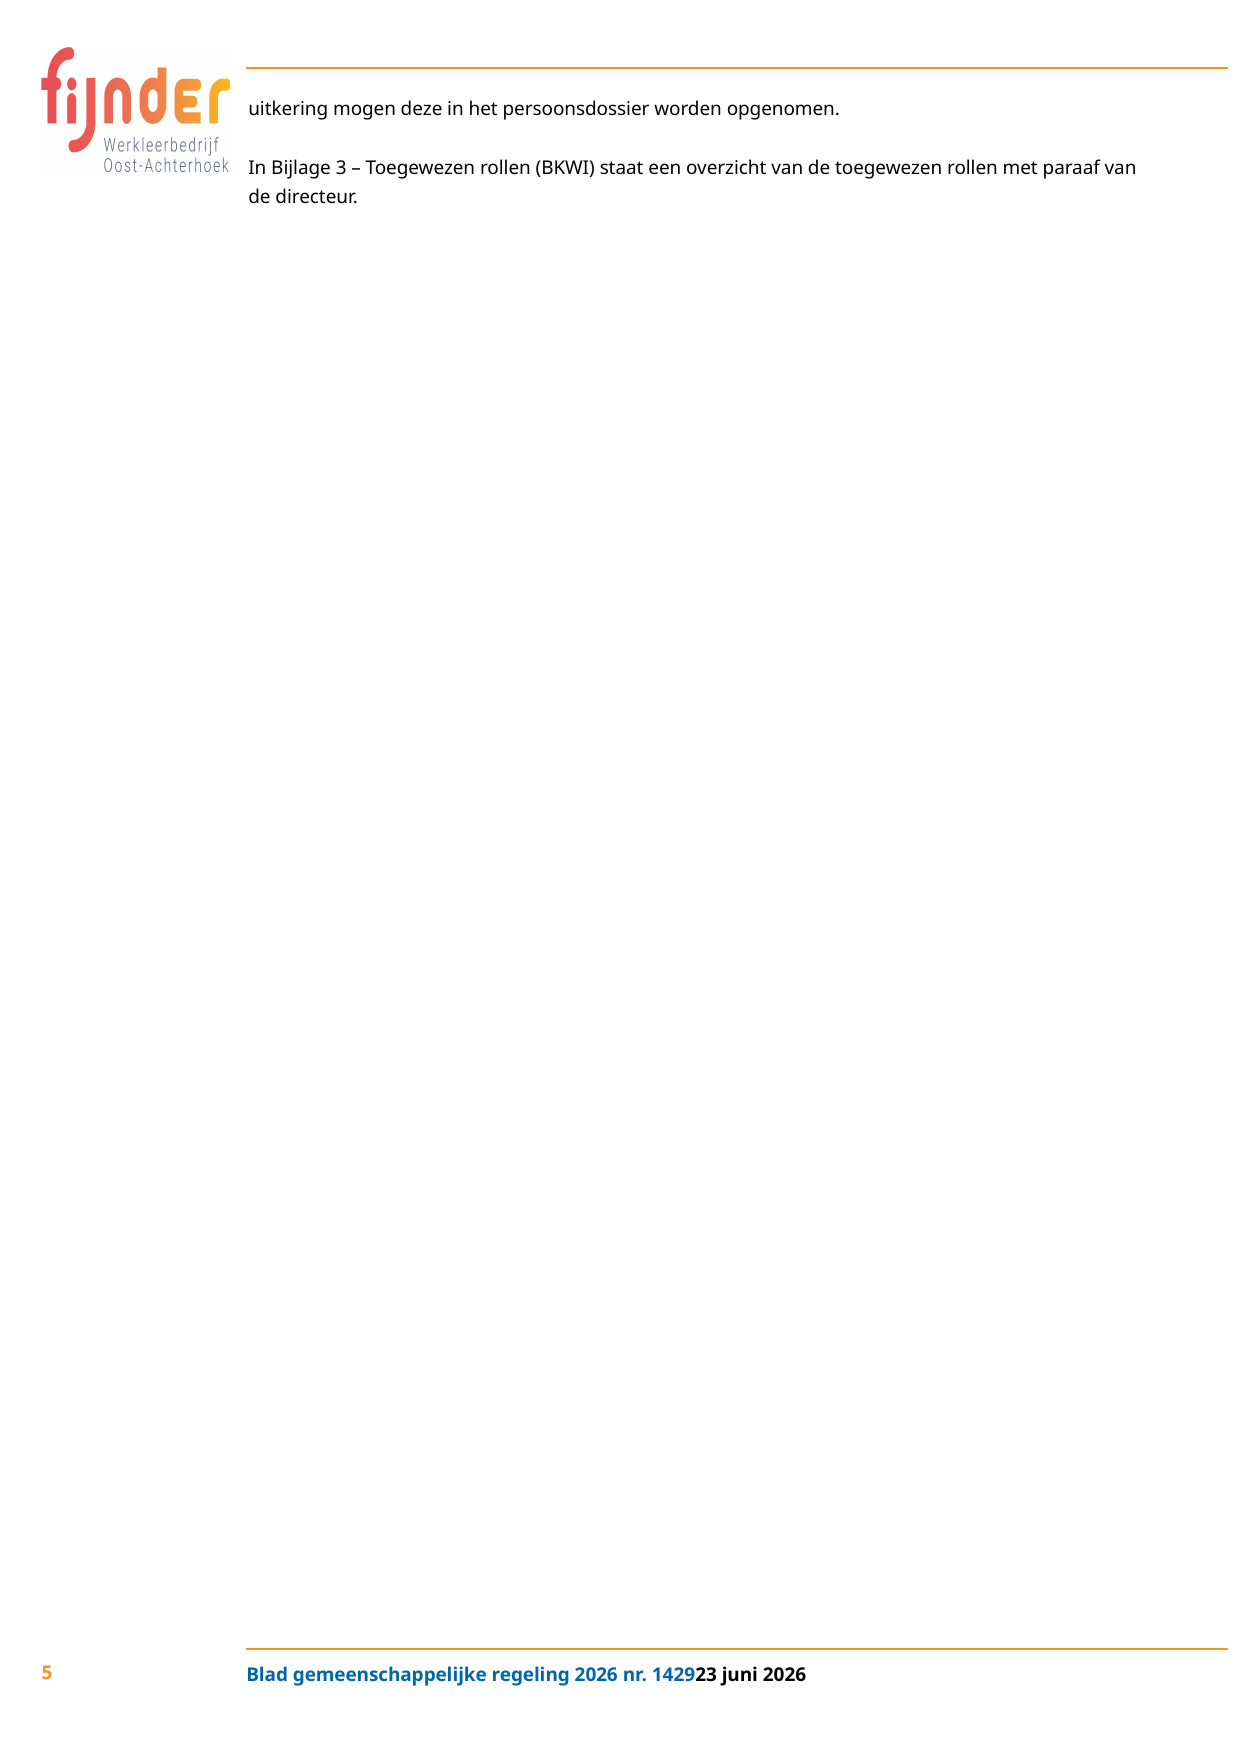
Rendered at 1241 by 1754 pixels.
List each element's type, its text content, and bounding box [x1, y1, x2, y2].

text uitkering mogen deze in het persoonsdossier worden opgenomen. [248, 95, 1152, 121]
picture [41, 47, 231, 172]
text In Bijlage 3 – Toegewezen rollen (BKWI) staat een overzicht van de toegewezen rollen met paraaf van de directeur. [248, 154, 1152, 209]
